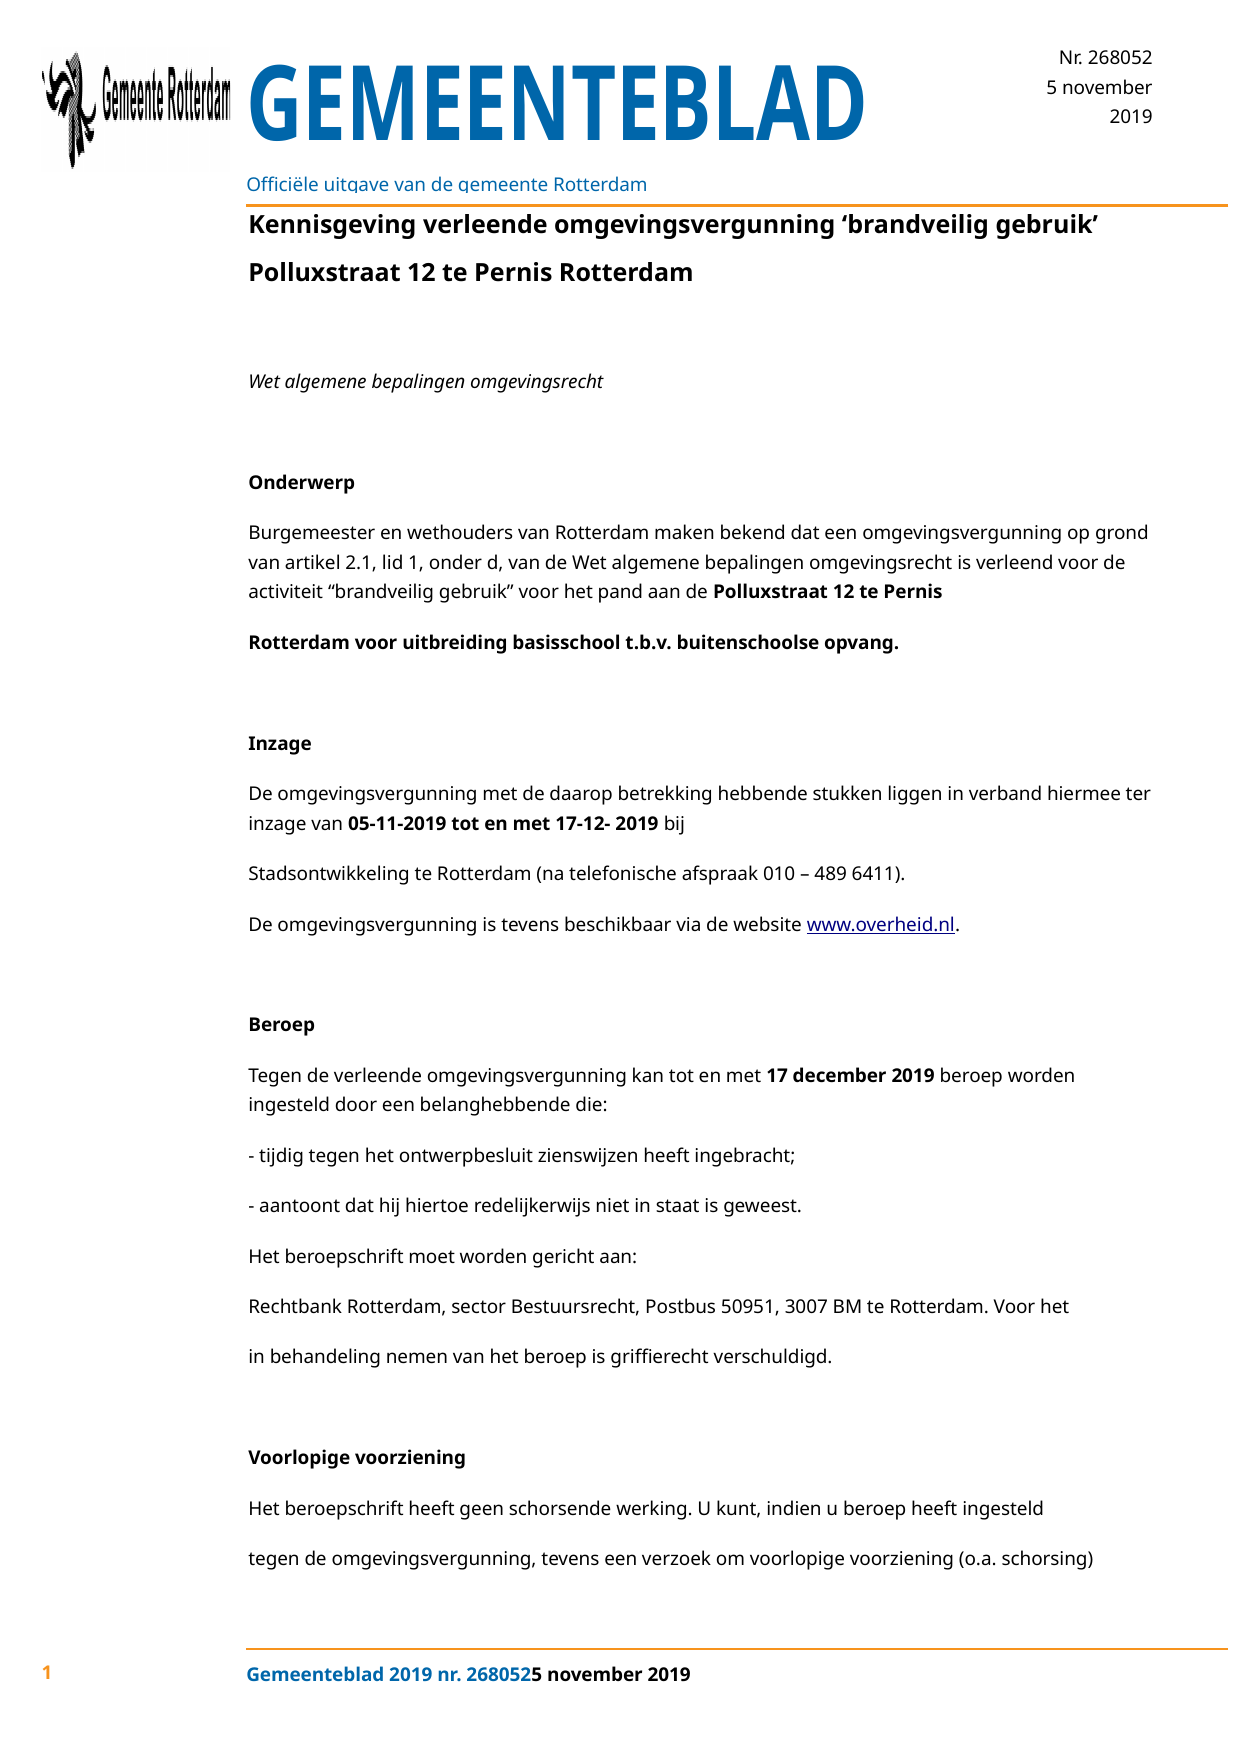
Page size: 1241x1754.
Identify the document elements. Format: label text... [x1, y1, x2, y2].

picture [41, 47, 231, 172]
text Kennisgeving verleende omgevingsvergunning ‘brandveilig gebruik’ Polluxstraat 12 te Pernis Rotterdam [248, 207, 1152, 288]
text Wet algemene bepalingen omgevingsrecht [248, 368, 1152, 394]
text Het beroepschrift moet worden gericht aan: [248, 1243, 1152, 1269]
text De omgevingsvergunning met de daarop betrekking hebbende stukken liggen in verband hiermee ter inzage van 05-11-2019 tot en met 17-12- 2019 bij [248, 780, 1152, 836]
text Tegen de verleende omgevingsvergunning kan tot en met 17 december 2019 beroep worden ingesteld door een belanghebbende die: [248, 1062, 1152, 1117]
text Rechtbank Rotterdam, sector Bestuursrecht, Postbus 50951, 3007 BM te Rotterdam. Voor het [248, 1293, 1152, 1319]
text Rotterdam voor uitbreiding basisschool t.b.v. buitenschoolse opvang. [248, 629, 1152, 655]
text Inzage [248, 730, 1152, 756]
text - tijdig tegen het ontwerpbesluit zienswijzen heeft ingebracht; [248, 1142, 1152, 1168]
text Burgemeester en wethouders van Rotterdam maken bekend dat een omgevingsvergunning op grond van artikel 2.1, lid 1, onder d, van de Wet algemene bepalingen omgevingsrecht is verleend voor de activiteit “brandveilig gebruik” voor het pand aan de Polluxstraat 12 te Pernis [248, 519, 1152, 604]
text Beroep [248, 1012, 1152, 1037]
text Onderwerp [248, 469, 1152, 495]
text tegen de omgevingsvergunning, tevens een verzoek om voorlopige voorziening (o.a. schorsing) [248, 1545, 1152, 1571]
text - aantoont dat hij hiertoe redelijkerwijs niet in staat is geweest. [248, 1192, 1152, 1218]
text Het beroepschrift heeft geen schorsende werking. U kunt, indien u beroep heeft ingesteld [248, 1495, 1152, 1521]
text Stadsontwikkeling te Rotterdam (na telefonische afspraak 010 – 489 6411). [248, 860, 1152, 886]
text Voorlopige voorziening [248, 1444, 1152, 1470]
text in behandeling nemen van het beroep is griffierecht verschuldigd. [248, 1344, 1152, 1369]
text De omgevingsvergunning is tevens beschikbaar via de website www.overheid.nl. [248, 911, 1152, 937]
